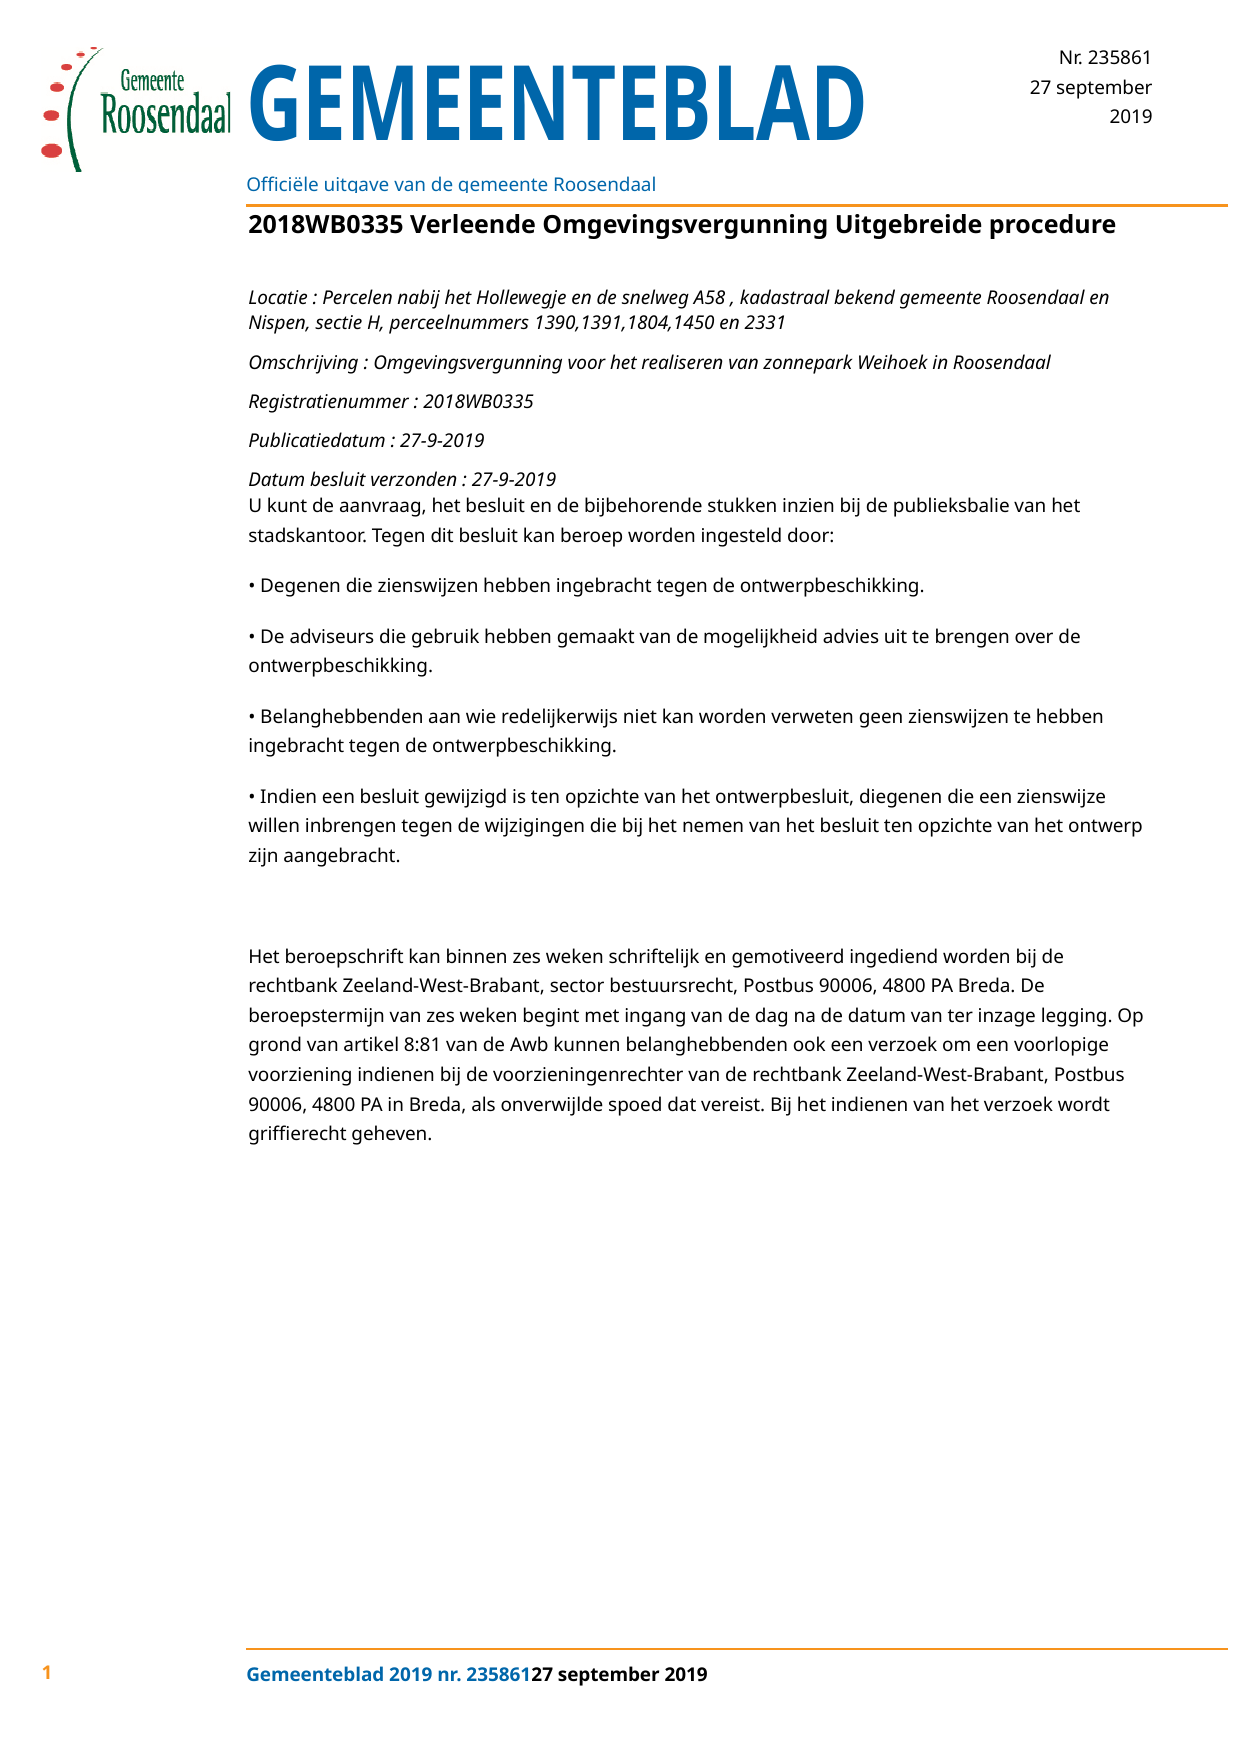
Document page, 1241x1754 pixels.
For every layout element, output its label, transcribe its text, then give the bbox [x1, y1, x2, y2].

text Datum besluit verzonden : 27-9-2019 [248, 467, 1152, 492]
text • Belanghebbenden aan wie redelijkerwijs niet kan worden verweten geen zienswijzen te hebben ingebracht tegen de ontwerpbeschikking. [248, 703, 1152, 758]
text • De adviseurs die gebruik hebben gemaakt van de mogelijkheid advies uit te brengen over de ontwerpbeschikking. [248, 623, 1152, 678]
picture [41, 47, 231, 172]
text Registratienummer : 2018WB0335 [248, 388, 1152, 414]
text Publicatiedatum : 27-9-2019 [248, 427, 1152, 453]
text • Degenen die zienswijzen hebben ingebracht tegen de ontwerpbeschikking. [248, 572, 1152, 598]
text Het beroepschrift kan binnen zes weken schriftelijk en gemotiveerd ingediend worden bij de rechtbank Zeeland-West-Brabant, sector bestuursrecht, Postbus 90006, 4800 PA Breda. De beroepstermijn van zes weken begint met ingang van de dag na de datum van ter inzage legging. Op grond van artikel 8:81 van de Awb kunnen belanghebbenden ook een verzoek om een voorlopige voorziening indienen bij de voorzieningenrechter van de rechtbank Zeeland-West-Brabant, Postbus 90006, 4800 PA in Breda, als onverwijlde spoed dat vereist. Bij het indienen van het verzoek wordt griffierecht geheven. [248, 943, 1152, 1146]
text 2018WB0335 Verleende Omgevingsvergunning Uitgebreide procedure [248, 207, 1152, 241]
text Omschrijving : Omgevingsvergunning voor het realiseren van zonnepark Weihoek in Roosendaal [248, 349, 1152, 374]
text • Indien een besluit gewijzigd is ten opzichte van het ontwerpbesluit, diegenen die een zienswijze willen inbrengen tegen de wijzigingen die bij het nemen van het besluit ten opzichte van het ontwerp zijn aangebracht. [248, 783, 1152, 868]
text U kunt de aanvraag, het besluit en de bijbehorende stukken inzien bij de publieksbalie van het stadskantoor. Tegen dit besluit kan beroep worden ingesteld door: [248, 492, 1152, 548]
text Locatie : Percelen nabij het Hollewegje en de snelweg A58 , kadastraal bekend gemeente Roosendaal en Nispen, sectie H, perceelnummers 1390,1391,1804,1450 en 2331 [248, 284, 1152, 335]
